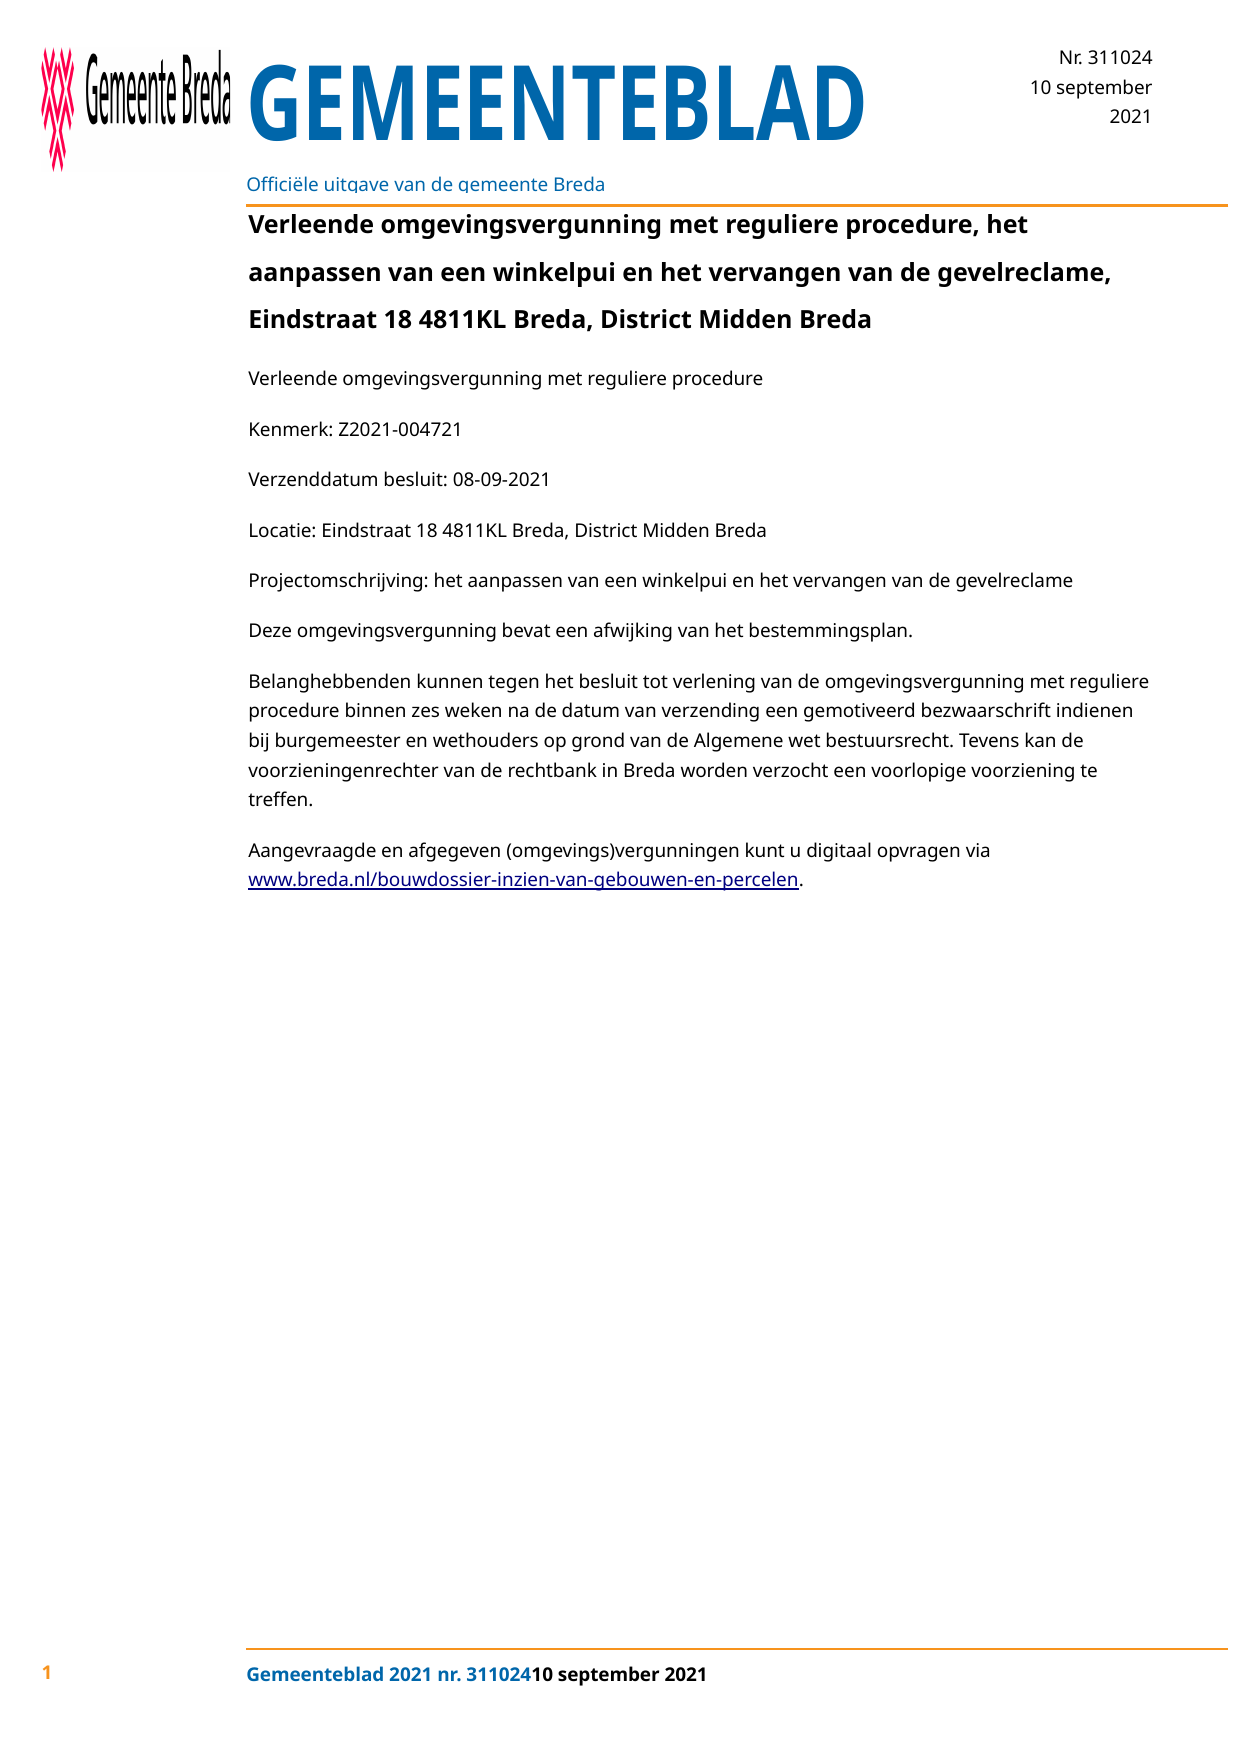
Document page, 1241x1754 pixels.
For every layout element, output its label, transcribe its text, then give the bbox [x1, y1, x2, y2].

text Kenmerk: Z2021-004721 [248, 416, 1152, 442]
text Locatie: Eindstraat 18 4811KL Breda, District Midden Breda [248, 517, 1152, 542]
text Verleende omgevingsvergunning met reguliere procedure [248, 366, 1152, 391]
text Projectomschrijving: het aanpassen van een winkelpui en het vervangen van de gevelreclame [248, 567, 1152, 593]
text Aangevraagde en afgegeven (omgevings)vergunningen kunt u digitaal opvragen via www.breda.nl/bouwdossier-inzien-van-gebouwen-en-percelen. [248, 837, 1152, 892]
picture [41, 47, 231, 172]
text Verleende omgevingsvergunning met reguliere procedure, het aanpassen van een winkelpui en het vervangen van de gevelreclame, Eindstraat 18 4811KL Breda, District Midden Breda [248, 207, 1152, 336]
text Belanghebbenden kunnen tegen het besluit tot verlening van de omgevingsvergunning met reguliere procedure binnen zes weken na de datum van verzending een gemotiveerd bezwaarschrift indienen bij burgemeester en wethouders op grond van de Algemene wet bestuursrecht. Tevens kan de voorzieningenrechter van de rechtbank in Breda worden verzocht een voorlopige voorziening te treffen. [248, 668, 1152, 812]
text Verzenddatum besluit: 08-09-2021 [248, 466, 1152, 492]
text Deze omgevingsvergunning bevat een afwijking van het bestemmingsplan. [248, 618, 1152, 643]
